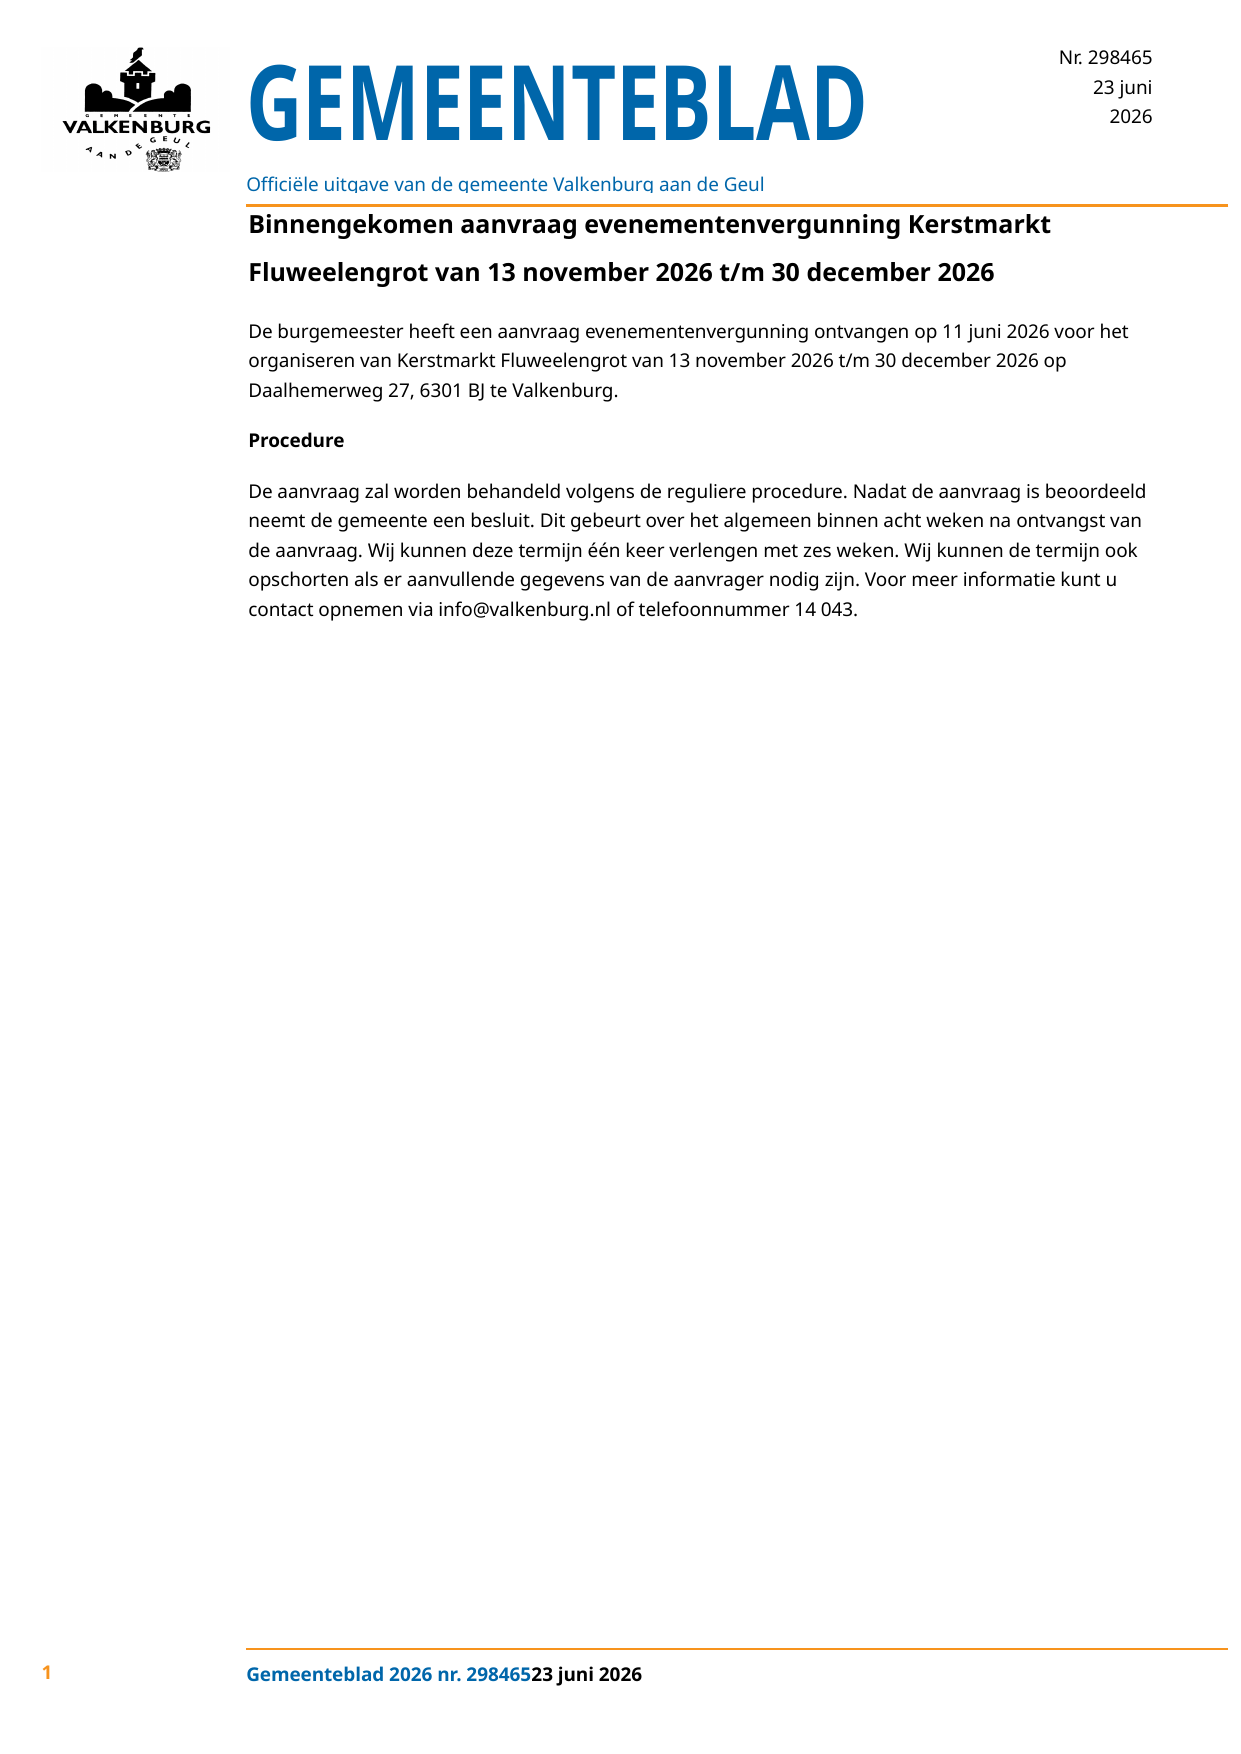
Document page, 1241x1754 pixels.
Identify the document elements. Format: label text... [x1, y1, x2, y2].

text Binnengekomen aanvraag evenementenvergunning Kerstmarkt Fluweelengrot van 13 november 2026 t/m 30 december 2026 [248, 207, 1152, 288]
text De burgemeester heeft een aanvraag evenementenvergunning ontvangen op 11 juni 2026 voor het organiseren van Kerstmarkt Fluweelengrot van 13 november 2026 t/m 30 december 2026 op Daalhemerweg 27, 6301 BJ te Valkenburg. [248, 318, 1152, 403]
picture [41, 47, 231, 172]
text Procedure [248, 427, 1152, 453]
text De aanvraag zal worden behandeld volgens de reguliere procedure. Nadat de aanvraag is beoordeeld neemt de gemeente een besluit. Dit gebeurt over het algemeen binnen acht weken na ontvangst van de aanvraag. Wij kunnen deze termijn één keer verlengen met zes weken. Wij kunnen de termijn ook opschorten als er aanvullende gegevens van de aanvrager nodig zijn. Voor meer informatie kunt u contact opnemen via info@valkenburg.nl of telefoonnummer 14 043. [248, 478, 1152, 622]
